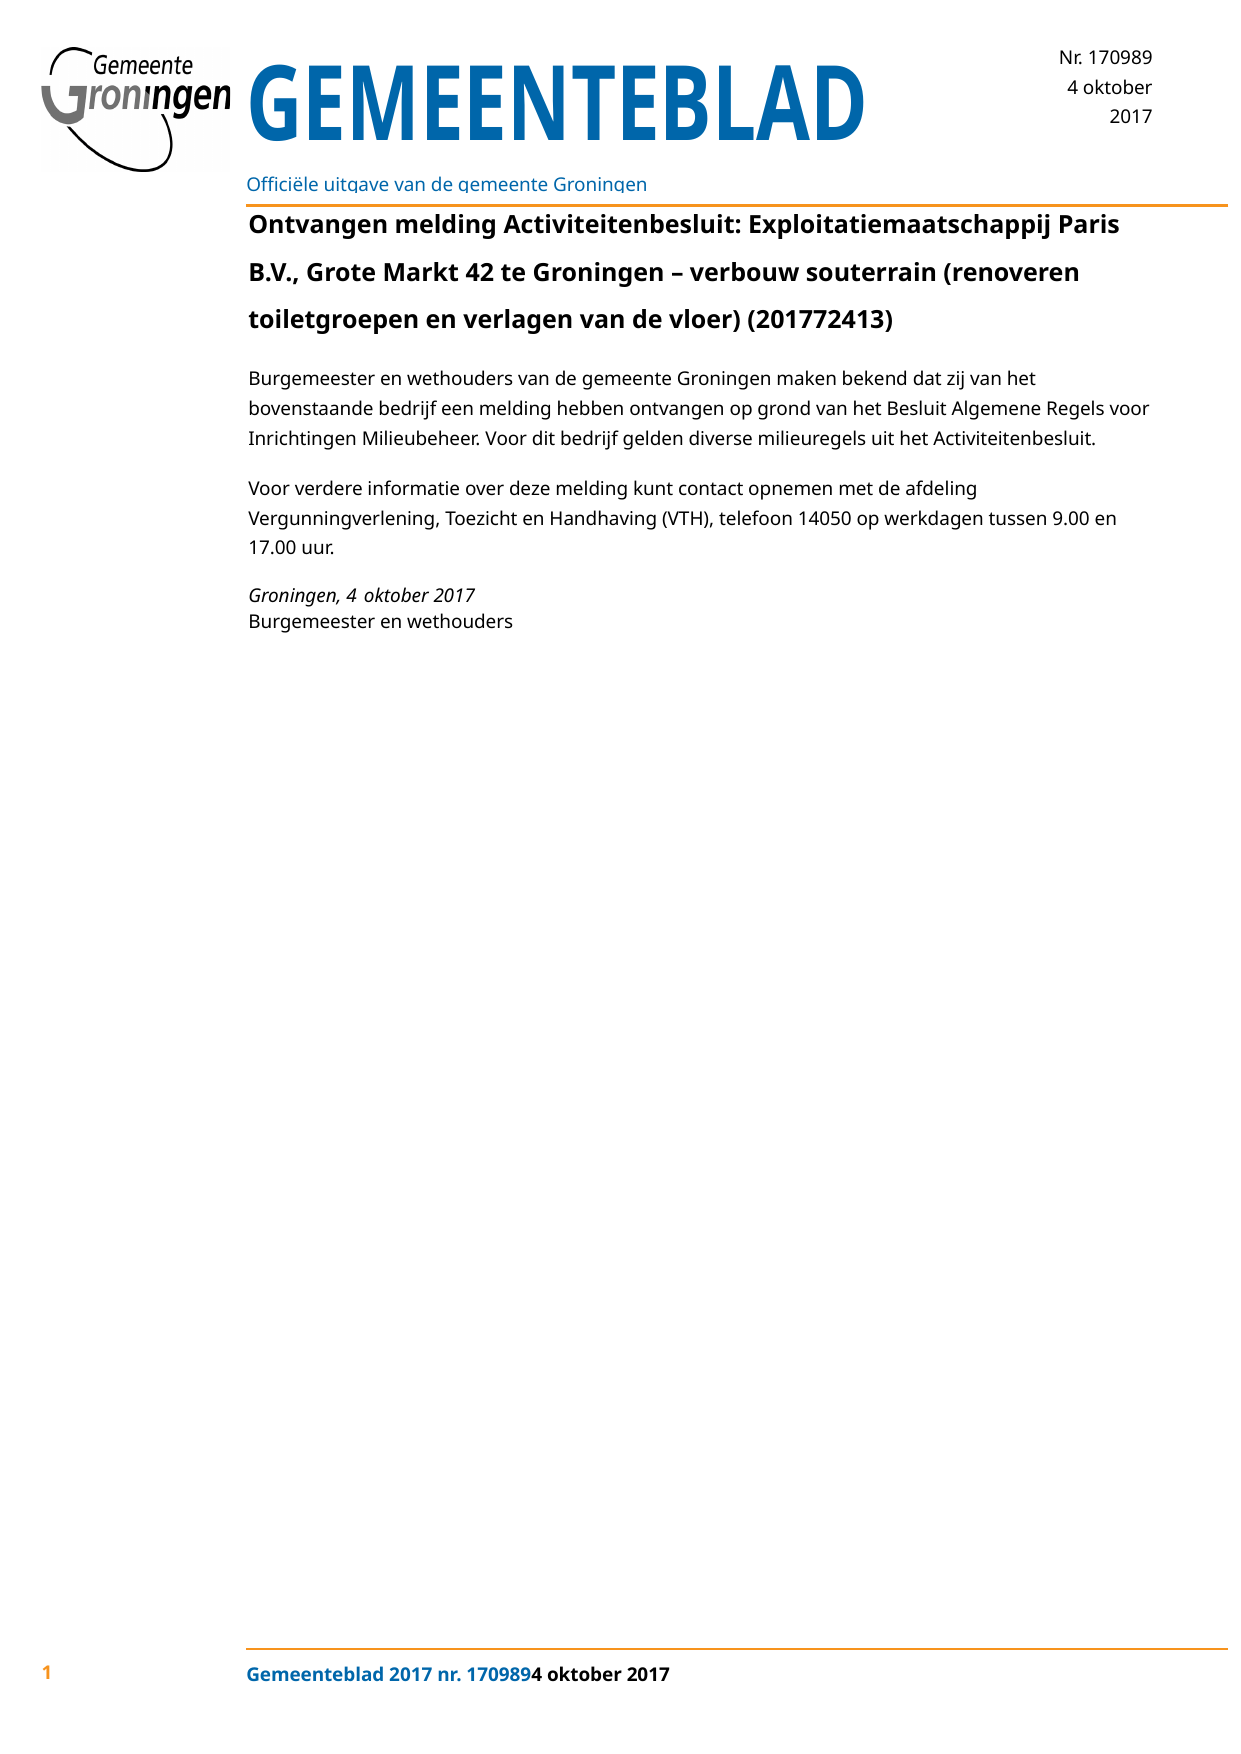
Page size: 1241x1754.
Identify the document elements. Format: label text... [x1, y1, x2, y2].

text Burgemeester en wethouders [248, 608, 1152, 633]
picture [41, 47, 231, 172]
text Ontvangen melding Activiteitenbesluit: Exploitatiemaatschappij Paris B.V., Grote Markt 42 te Groningen – verbouw souterrain (renoveren toiletgroepen en verlagen van de vloer) (201772413) [248, 207, 1152, 336]
text Burgemeester en wethouders van de gemeente Groningen maken bekend dat zij van het bovenstaande bedrijf een melding hebben ontvangen op grond van het Besluit Algemene Regels voor Inrichtingen Milieubeheer. Voor dit bedrijf gelden diverse milieuregels uit het Activiteitenbesluit. [248, 366, 1152, 450]
text Voor verdere informatie over deze melding kunt contact opnemen met de afdeling Vergunningverlening, Toezicht en Handhaving (VTH), telefoon 14050 op werkdagen tussen 9.00 en 17.00 uur. [248, 475, 1152, 560]
text Groningen, 4 oktober 2017 [248, 582, 1152, 608]
